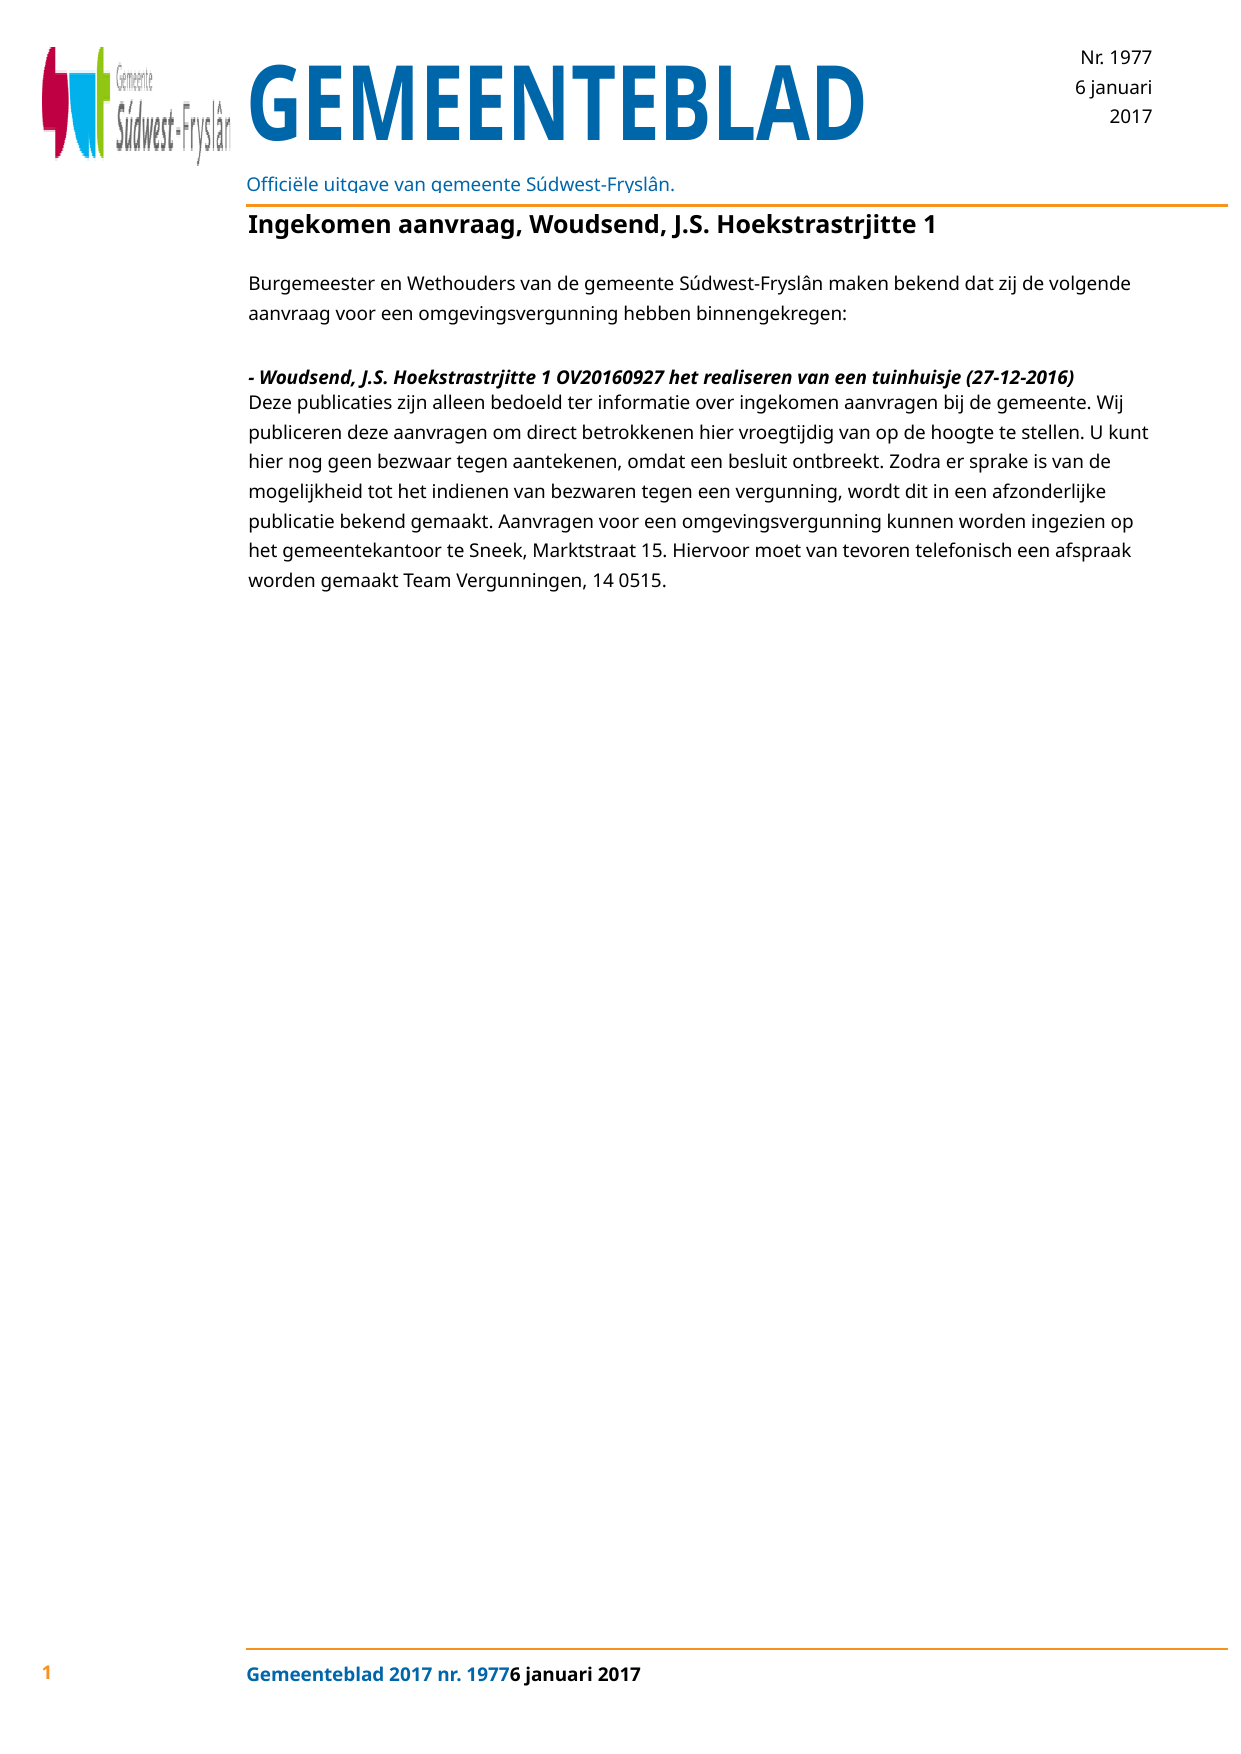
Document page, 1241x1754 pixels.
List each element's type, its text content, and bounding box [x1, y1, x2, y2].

picture [41, 47, 231, 172]
text Ingekomen aanvraag, Woudsend, J.S. Hoekstrastrjitte 1 [248, 207, 1152, 241]
text Deze publicaties zijn alleen bedoeld ter informatie over ingekomen aanvragen bij de gemeente. Wij publiceren deze aanvragen om direct betrokkenen hier vroegtijdig van op de hoogte te stellen. U kunt hier nog geen bezwaar tegen aantekenen, omdat een besluit ontbreekt. Zodra er sprake is van de mogelijkheid tot het indienen van bezwaren tegen een vergunning, wordt dit in een afzonderlijke publicatie bekend gemaakt. Aanvragen voor een omgevingsvergunning kunnen worden ingezien op het gemeentekantoor te Sneek, Marktstraat 15. Hiervoor moet van tevoren telefonisch een afspraak worden gemaakt Team Vergunningen, 14 0515. [248, 389, 1152, 593]
text - Woudsend, J.S. Hoekstrastrjitte 1 OV20160927 het realiseren van een tuinhuisje (27-12-2016) [248, 364, 1152, 389]
text Burgemeester en Wethouders van de gemeente Súdwest-Fryslân maken bekend dat zij de volgende aanvraag voor een omgevingsvergunning hebben binnengekregen: [248, 270, 1152, 326]
